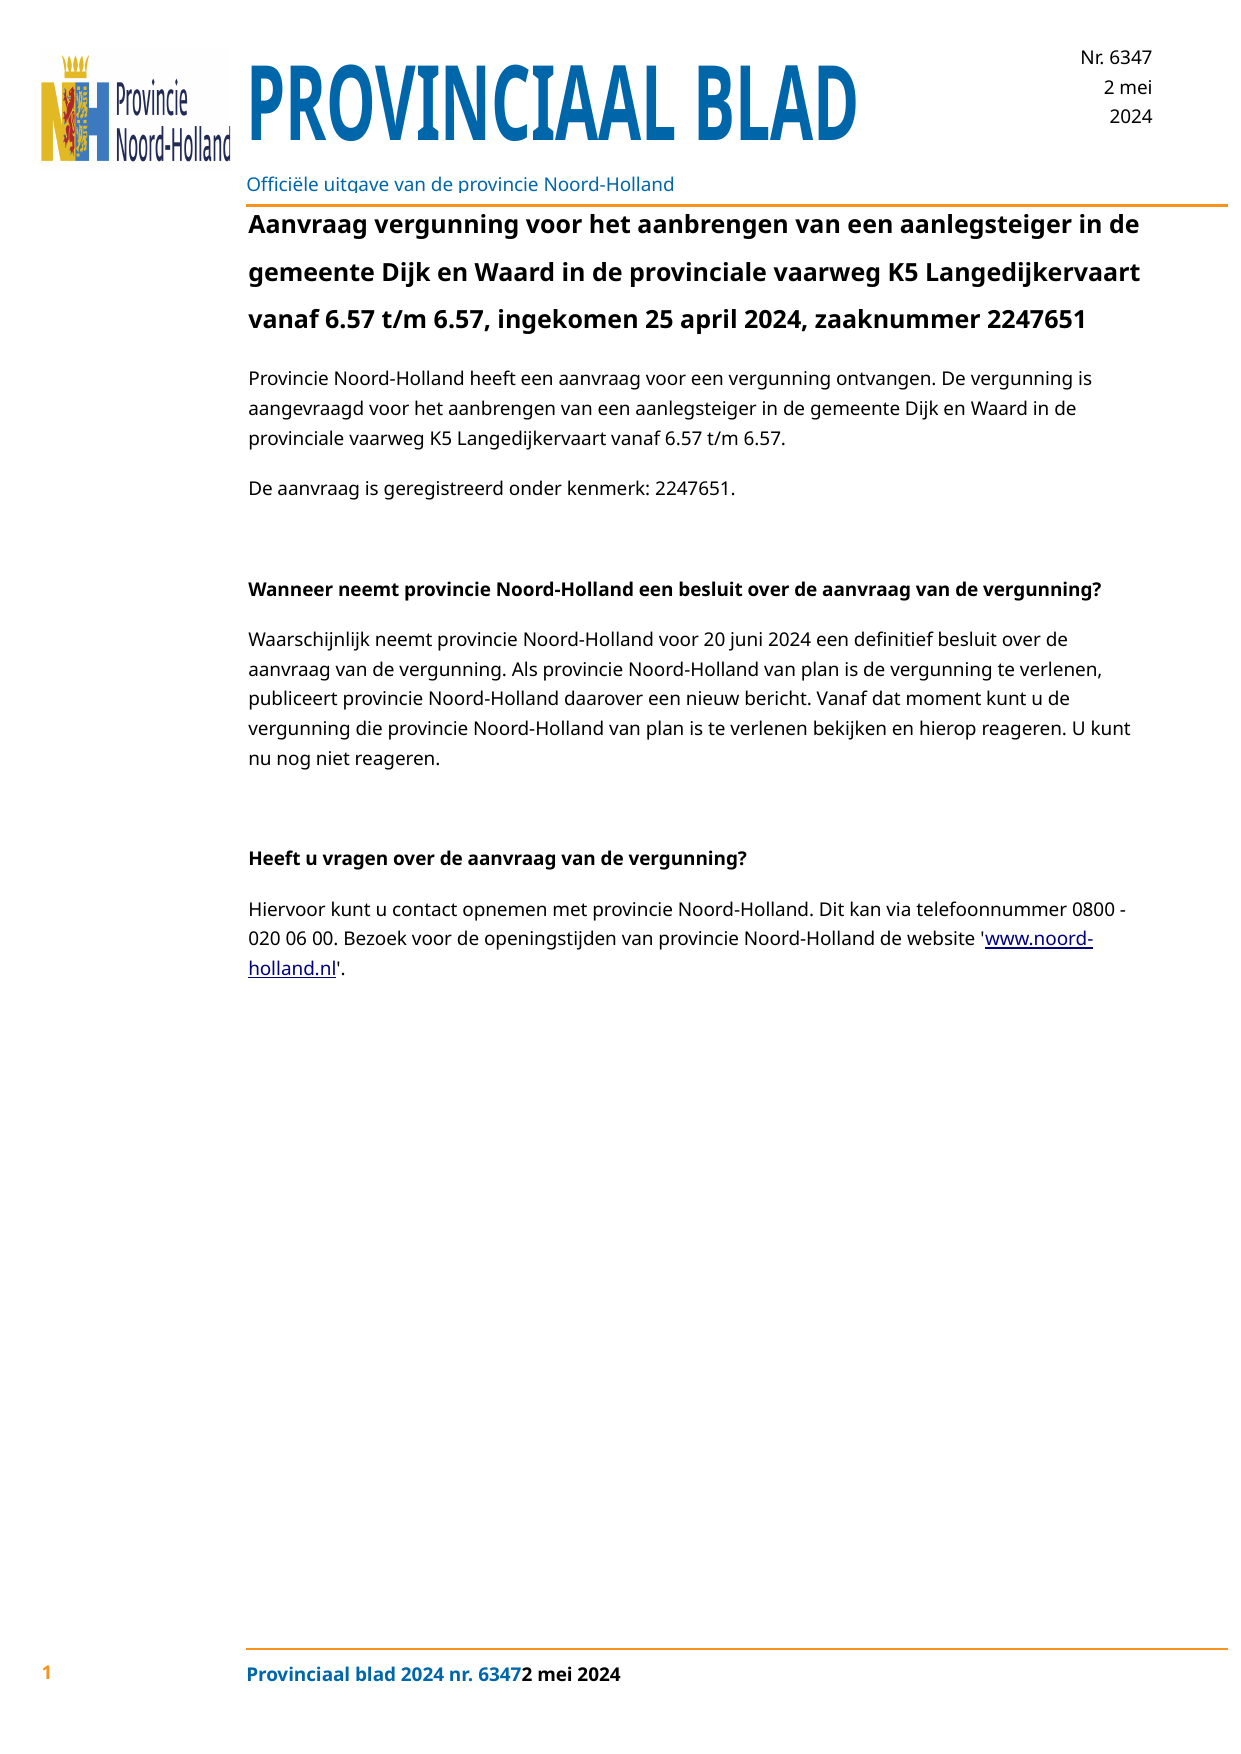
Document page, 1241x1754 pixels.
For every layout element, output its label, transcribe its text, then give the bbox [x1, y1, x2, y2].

text Provincie Noord-Holland heeft een aanvraag voor een vergunning ontvangen. De vergunning is aangevraagd voor het aanbrengen van een aanlegsteiger in de gemeente Dijk en Waard in de provinciale vaarweg K5 Langedijkervaart vanaf 6.57 t/m 6.57. [248, 366, 1152, 450]
text Wanneer neemt provincie Noord-Holland een besluit over de aanvraag van de vergunning? [248, 576, 1152, 602]
text De aanvraag is geregistreerd onder kenmerk: 2247651. [248, 475, 1152, 501]
text Waarschijnlijk neemt provincie Noord-Holland voor 20 juni 2024 een definitief besluit over de aanvraag van de vergunning. Als provincie Noord-Holland van plan is de vergunning te verlenen, publiceert provincie Noord-Holland daarover een nieuw bericht. Vanaf dat moment kunt u de vergunning die provincie Noord-Holland van plan is te verlenen bekijken en hierop reageren. U kunt nu nog niet reageren. [248, 626, 1152, 770]
text Heeft u vragen over de aanvraag van de vergunning? [248, 846, 1152, 871]
picture [41, 47, 231, 172]
text Hiervoor kunt u contact opnemen met provincie Noord-Holland. Dit kan via telefoonnummer 0800 - 020 06 00. Bezoek voor de openingstijden van provincie Noord-Holland de website 'www.noord-holland.nl'. [248, 896, 1152, 981]
text Aanvraag vergunning voor het aanbrengen van een aanlegsteiger in de gemeente Dijk en Waard in de provinciale vaarweg K5 Langedijkervaart vanaf 6.57 t/m 6.57, ingekomen 25 april 2024, zaaknummer 2247651 [248, 207, 1152, 336]
